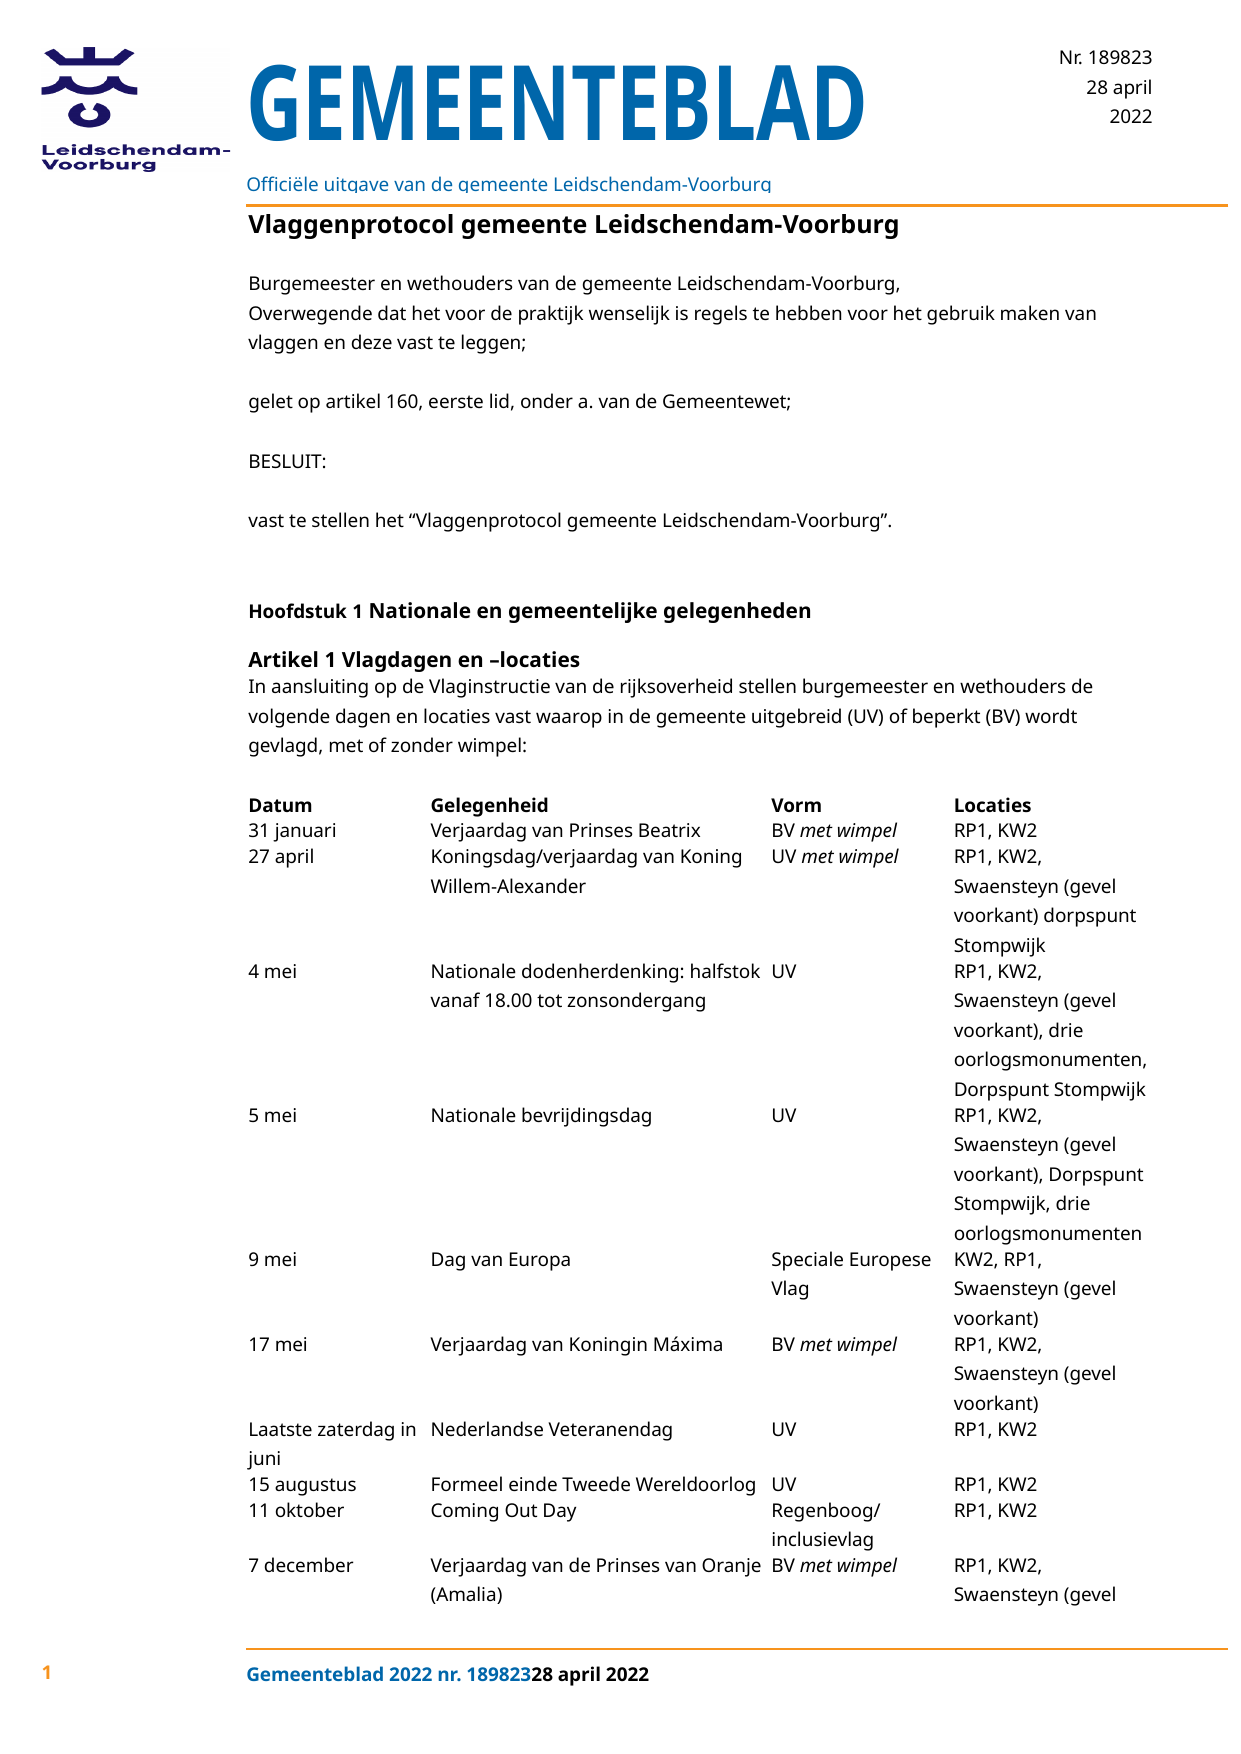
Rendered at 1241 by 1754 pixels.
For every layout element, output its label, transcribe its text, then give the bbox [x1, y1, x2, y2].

table_cell Laatste zaterdag in juni [248, 1416, 430, 1471]
table_cell RP1, KW2, Swaensteyn (gevel [954, 1552, 1152, 1607]
table_cell KW2, RP1, Swaensteyn (gevel voorkant) [954, 1246, 1152, 1331]
table_cell RP1, KW2, Swaensteyn (gevel voorkant), Dorpspunt Stompwijk, drie oorlogsmonumenten [954, 1102, 1152, 1246]
table_cell BV met wimpel [771, 1331, 953, 1416]
picture [41, 47, 231, 172]
text In aansluiting op de Vlaginstructie van de rijksoverheid stellen burgemeester en wethouders de volgende dagen en locaties vast waarop in de gemeente uitgebreid (UV) of beperkt (BV) wordt gevlagd, met of zonder wimpel: [248, 673, 1152, 758]
table_cell BV met wimpel [771, 818, 953, 843]
table_cell UV met wimpel [771, 843, 953, 958]
table_cell Speciale Europese Vlag [771, 1246, 953, 1331]
table_cell RP1, KW2 [954, 1471, 1152, 1497]
table_cell Koningsdag/verjaardag van Koning Willem-Alexander [430, 843, 771, 958]
table_cell 31 januari [248, 818, 430, 843]
text Overwegende dat het voor de praktijk wenselijk is regels te hebben voor het gebruik maken van vlaggen en deze vast te leggen; [248, 300, 1152, 355]
table_cell 5 mei [248, 1102, 430, 1246]
table_cell Verjaardag van Prinses Beatrix [430, 818, 771, 843]
table_cell RP1, KW2 [954, 1416, 1152, 1471]
table_cell UV [771, 958, 953, 1102]
table_cell BV met wimpel [771, 1552, 953, 1607]
table_cell UV [771, 1471, 953, 1497]
table_cell RP1, KW2 [954, 818, 1152, 843]
text Artikel 1 Vlagdagen en –locaties [248, 645, 1152, 673]
table_cell 4 mei [248, 958, 430, 1102]
table_cell UV [771, 1102, 953, 1246]
table_cell Verjaardag van Koningin Máxima [430, 1331, 771, 1416]
text Vlaggenprotocol gemeente Leidschendam-Voorburg [248, 207, 1152, 241]
text BESLUIT: [248, 448, 1152, 473]
table_header Locaties [954, 792, 1152, 818]
table_cell RP1, KW2, Swaensteyn (gevel voorkant) dorpspunt Stompwijk [954, 843, 1152, 958]
text Hoofdstuk 1 Nationale en gemeentelijke gelegenheden [248, 596, 1152, 624]
table_cell 11 oktober [248, 1497, 430, 1552]
table_cell Formeel einde Tweede Wereldoorlog [430, 1471, 771, 1497]
table_cell Nationale bevrijdingsdag [430, 1102, 771, 1246]
table_cell Coming Out Day [430, 1497, 771, 1552]
table_cell Nederlandse Veteranendag [430, 1416, 771, 1471]
table_header Datum [248, 792, 430, 818]
table_cell UV [771, 1416, 953, 1471]
table_cell 17 mei [248, 1331, 430, 1416]
table_cell RP1, KW2, Swaensteyn (gevel voorkant), drie oorlogsmonumenten, Dorpspunt Stompwijk [954, 958, 1152, 1102]
table_header Gelegenheid [430, 792, 771, 818]
table_cell 7 december [248, 1552, 430, 1607]
table_cell 9 mei [248, 1246, 430, 1331]
table_cell Dag van Europa [430, 1246, 771, 1331]
table_header Vorm [771, 792, 953, 818]
table_cell 15 augustus [248, 1471, 430, 1497]
text vast te stellen het “Vlaggenprotocol gemeente Leidschendam-Voorburg”. [248, 507, 1152, 533]
table_cell 27 april [248, 843, 430, 958]
text gelet op artikel 160, eerste lid, onder a. van de Gemeentewet; [248, 389, 1152, 414]
table_cell RP1, KW2, Swaensteyn (gevel voorkant) [954, 1331, 1152, 1416]
table_cell Verjaardag van de Prinses van Oranje (Amalia) [430, 1552, 771, 1607]
text Burgemeester en wethouders van de gemeente Leidschendam-Voorburg, [248, 270, 1152, 296]
table_cell RP1, KW2 [954, 1497, 1152, 1552]
table_cell Regenboog/inclusievlag [771, 1497, 953, 1552]
table_cell Nationale dodenherdenking: halfstok vanaf 18.00 tot zonsondergang [430, 958, 771, 1102]
